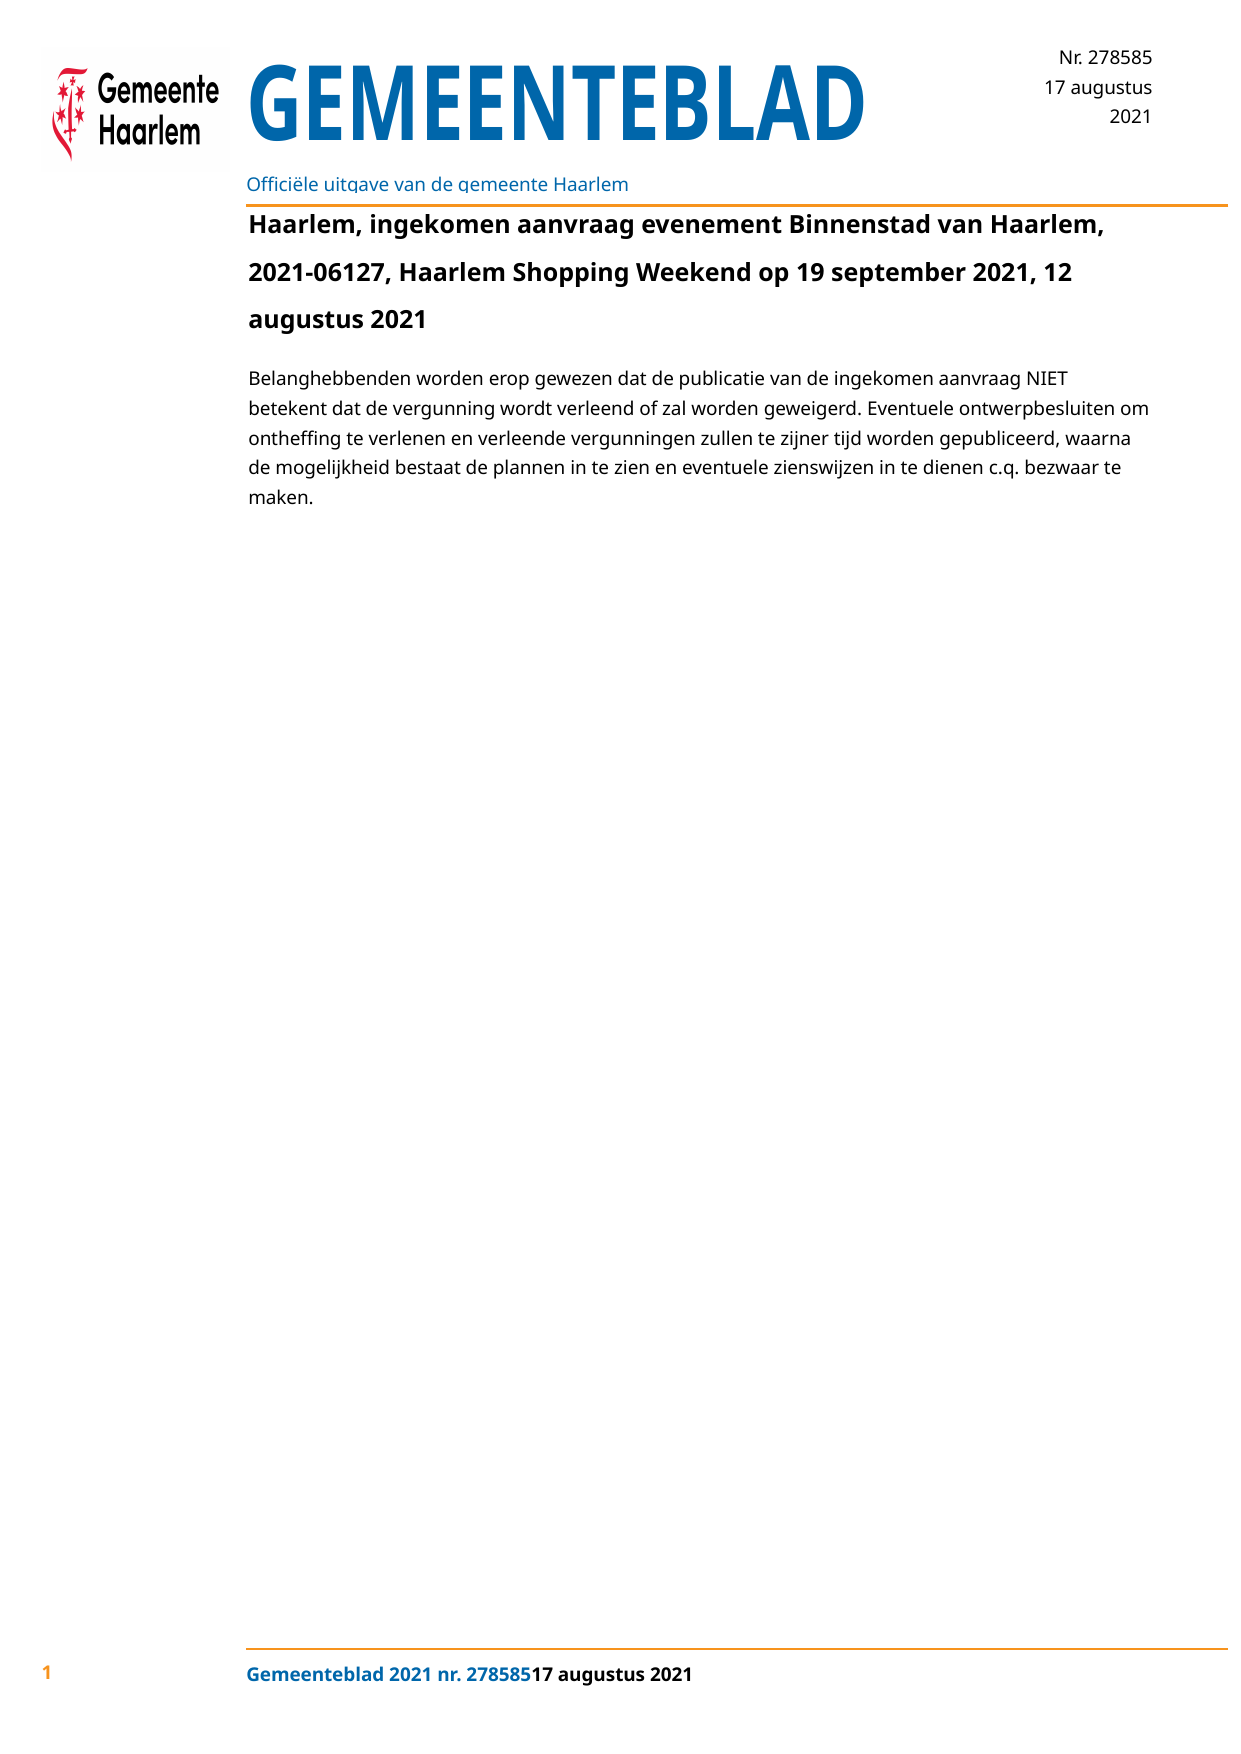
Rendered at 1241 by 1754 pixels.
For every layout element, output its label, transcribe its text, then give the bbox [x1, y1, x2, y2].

text Haarlem, ingekomen aanvraag evenement Binnenstad van Haarlem, 2021-06127, Haarlem Shopping Weekend op 19 september 2021, 12 augustus 2021 [248, 207, 1152, 336]
text Belanghebbenden worden erop gewezen dat de publicatie van de ingekomen aanvraag NIET betekent dat de vergunning wordt verleend of zal worden geweigerd. Eventuele ontwerpbesluiten om ontheffing te verlenen en verleende vergunningen zullen te zijner tijd worden gepubliceerd, waarna de mogelijkheid bestaat de plannen in te zien en eventuele zienswijzen in te dienen c.q. bezwaar te maken. [248, 366, 1152, 509]
picture [41, 47, 231, 172]
